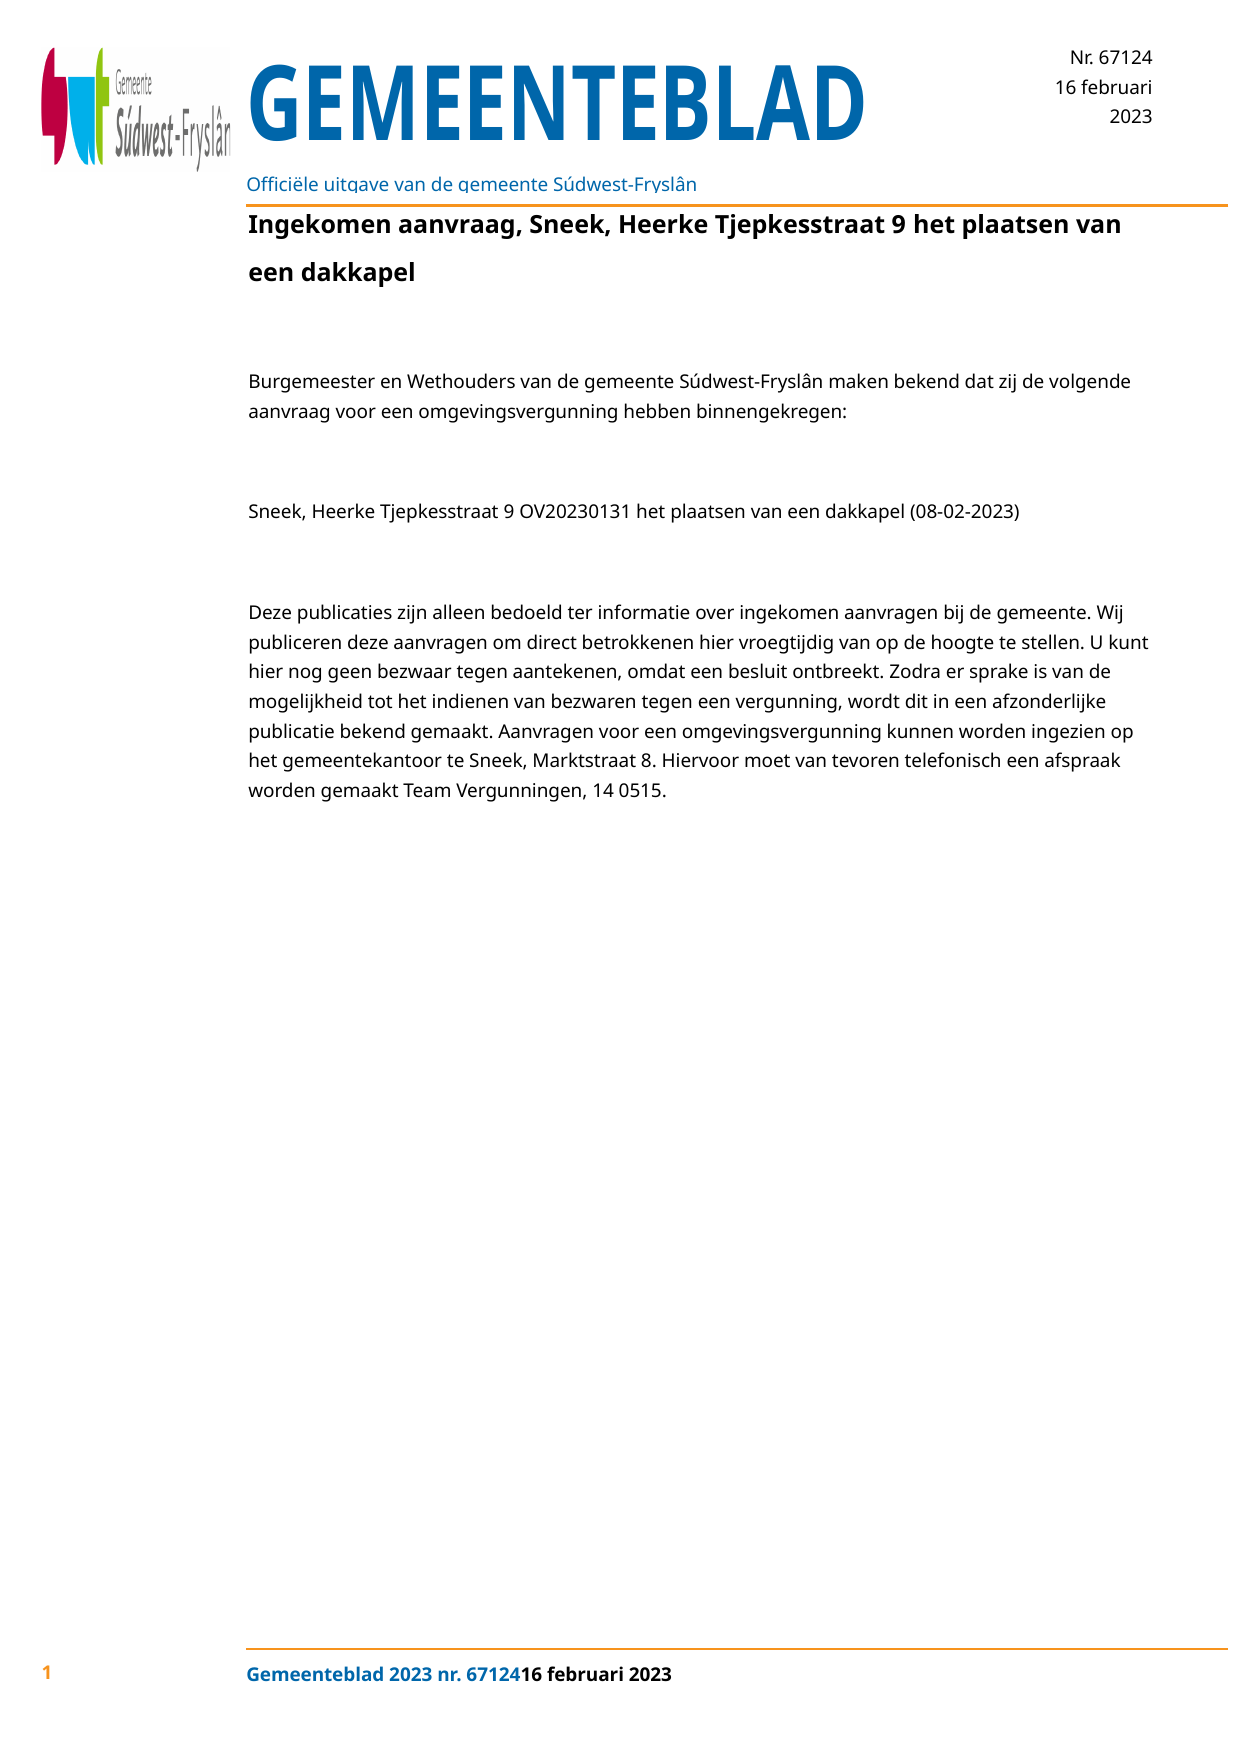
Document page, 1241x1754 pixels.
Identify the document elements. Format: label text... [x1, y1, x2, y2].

text Ingekomen aanvraag, Sneek, Heerke Tjepkesstraat 9 het plaatsen van een dakkapel [248, 207, 1152, 288]
text Burgemeester en Wethouders van de gemeente Súdwest-Fryslân maken bekend dat zij de volgende aanvraag voor een omgevingsvergunning hebben binnengekregen: [248, 368, 1152, 424]
text Sneek, Heerke Tjepkesstraat 9 OV20230131 het plaatsen van een dakkapel (08-02-2023) [248, 499, 1152, 524]
text Deze publicaties zijn alleen bedoeld ter informatie over ingekomen aanvragen bij de gemeente. Wij publiceren deze aanvragen om direct betrokkenen hier vroegtijdig van op de hoogte te stellen. U kunt hier nog geen bezwaar tegen aantekenen, omdat een besluit ontbreekt. Zodra er sprake is van de mogelijkheid tot het indienen van bezwaren tegen een vergunning, wordt dit in een afzonderlijke publicatie bekend gemaakt. Aanvragen voor een omgevingsvergunning kunnen worden ingezien op het gemeentekantoor te Sneek, Marktstraat 8. Hiervoor moet van tevoren telefonisch een afspraak worden gemaakt Team Vergunningen, 14 0515. [248, 599, 1152, 803]
picture [41, 47, 231, 172]
